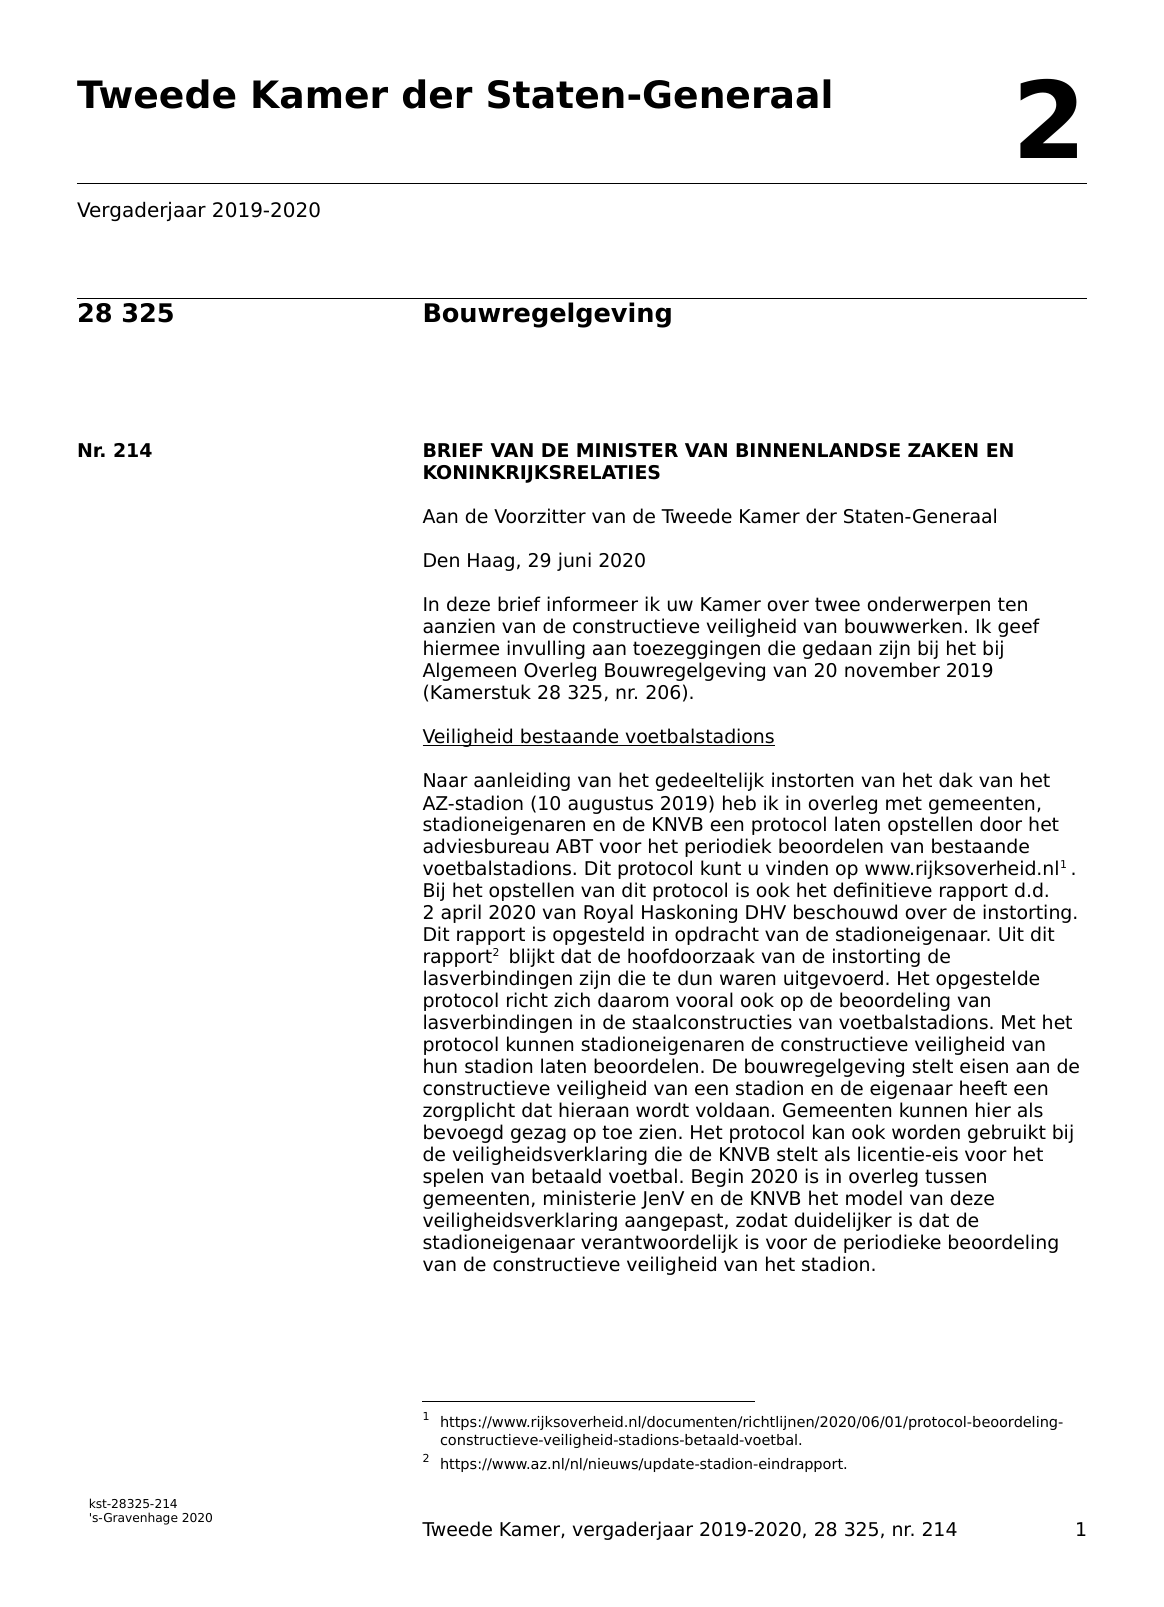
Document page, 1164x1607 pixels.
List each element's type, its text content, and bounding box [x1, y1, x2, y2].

text In deze brief informeer ik uw Kamer over twee onderwerpen ten aanzien van de constructieve veiligheid van bouwwerken. Ik geef hiermee invulling aan toezeggingen die gedaan zijn bij het bij Algemeen Overleg Bouwregelgeving van 20 november 2019 (Kamerstuk 28 325, nr. 206). [422, 594, 1087, 704]
table_header Tweede Kamer der Staten-Generaal [77, 59, 886, 183]
table_cell Vergaderjaar 2019-2020 [77, 184, 1087, 298]
subtitle Nr. 214 BRIEF VAN DE MINISTER VAN BINNENLANDSE ZAKEN EN KONINKRIJKSRELATIES [77, 440, 1087, 484]
text https://www.rijksoverheid.nl/documenten/richtlijnen/2020/06/01/protocol-beoordeling-constructieve-veiligheid-stadions-betaald-voetbal. [422, 1410, 1087, 1449]
text kst-28325-214 [88, 1497, 323, 1511]
table_header 2 [886, 59, 1087, 183]
subtitle Veiligheid bestaande voetbalstadions [422, 726, 1087, 748]
subtitle 28 325 Bouwregelgeving [77, 299, 1087, 329]
text https://www.az.nl/nl/nieuws/update-stadion-eindrapport. [422, 1452, 1087, 1474]
text Naar aanleiding van het gedeeltelijk instorten van het dak van het AZ-stadion (10 augustus 2019) heb ik in overleg met gemeenten, stadioneigenaren en de KNVB een protocol laten opstellen door het adviesbureau ABT voor het periodiek beoordelen van bestaande voetbalstadions. Dit protocol kunt u vinden op www.rijksoverheid.nl. Bij het opstellen van dit protocol is ook het definitieve rapport d.d. 2 april 2020 van Royal Haskoning DHV beschouwd over de instorting. Dit rapport is opgesteld in opdracht van de stadioneigenaar. Uit dit rapport blijkt dat de hoofdoorzaak van de instorting de lasverbindingen zijn die te dun waren uitgevoerd. Het opgestelde protocol richt zich daarom vooral ook op de beoordeling van lasverbindingen in de staalconstructies van voetbalstadions. Met het protocol kunnen stadioneigenaren de constructieve veiligheid van hun stadion laten beoordelen. De bouwregelgeving stelt eisen aan de constructieve veiligheid van een stadion en de eigenaar heeft een zorgplicht dat hieraan wordt voldaan. Gemeenten kunnen hier als bevoegd gezag op toe zien. Het protocol kan ook worden gebruikt bij de veiligheidsverklaring die de KNVB stelt als licentie-eis voor het spelen van betaald voetbal. Begin 2020 is in overleg tussen gemeenten, ministerie JenV en de KNVB het model van deze veiligheidsverklaring aangepast, zodat duidelijker is dat de stadioneigenaar verantwoordelijk is voor de periodieke beoordeling van de constructieve veiligheid van het stadion. [422, 770, 1087, 1276]
text 's-Gravenhage 2020 [88, 1511, 323, 1525]
text Den Haag, 29 juni 2020 [422, 550, 1087, 572]
text Aan de Voorzitter van de Tweede Kamer der Staten-Generaal [422, 506, 1087, 528]
